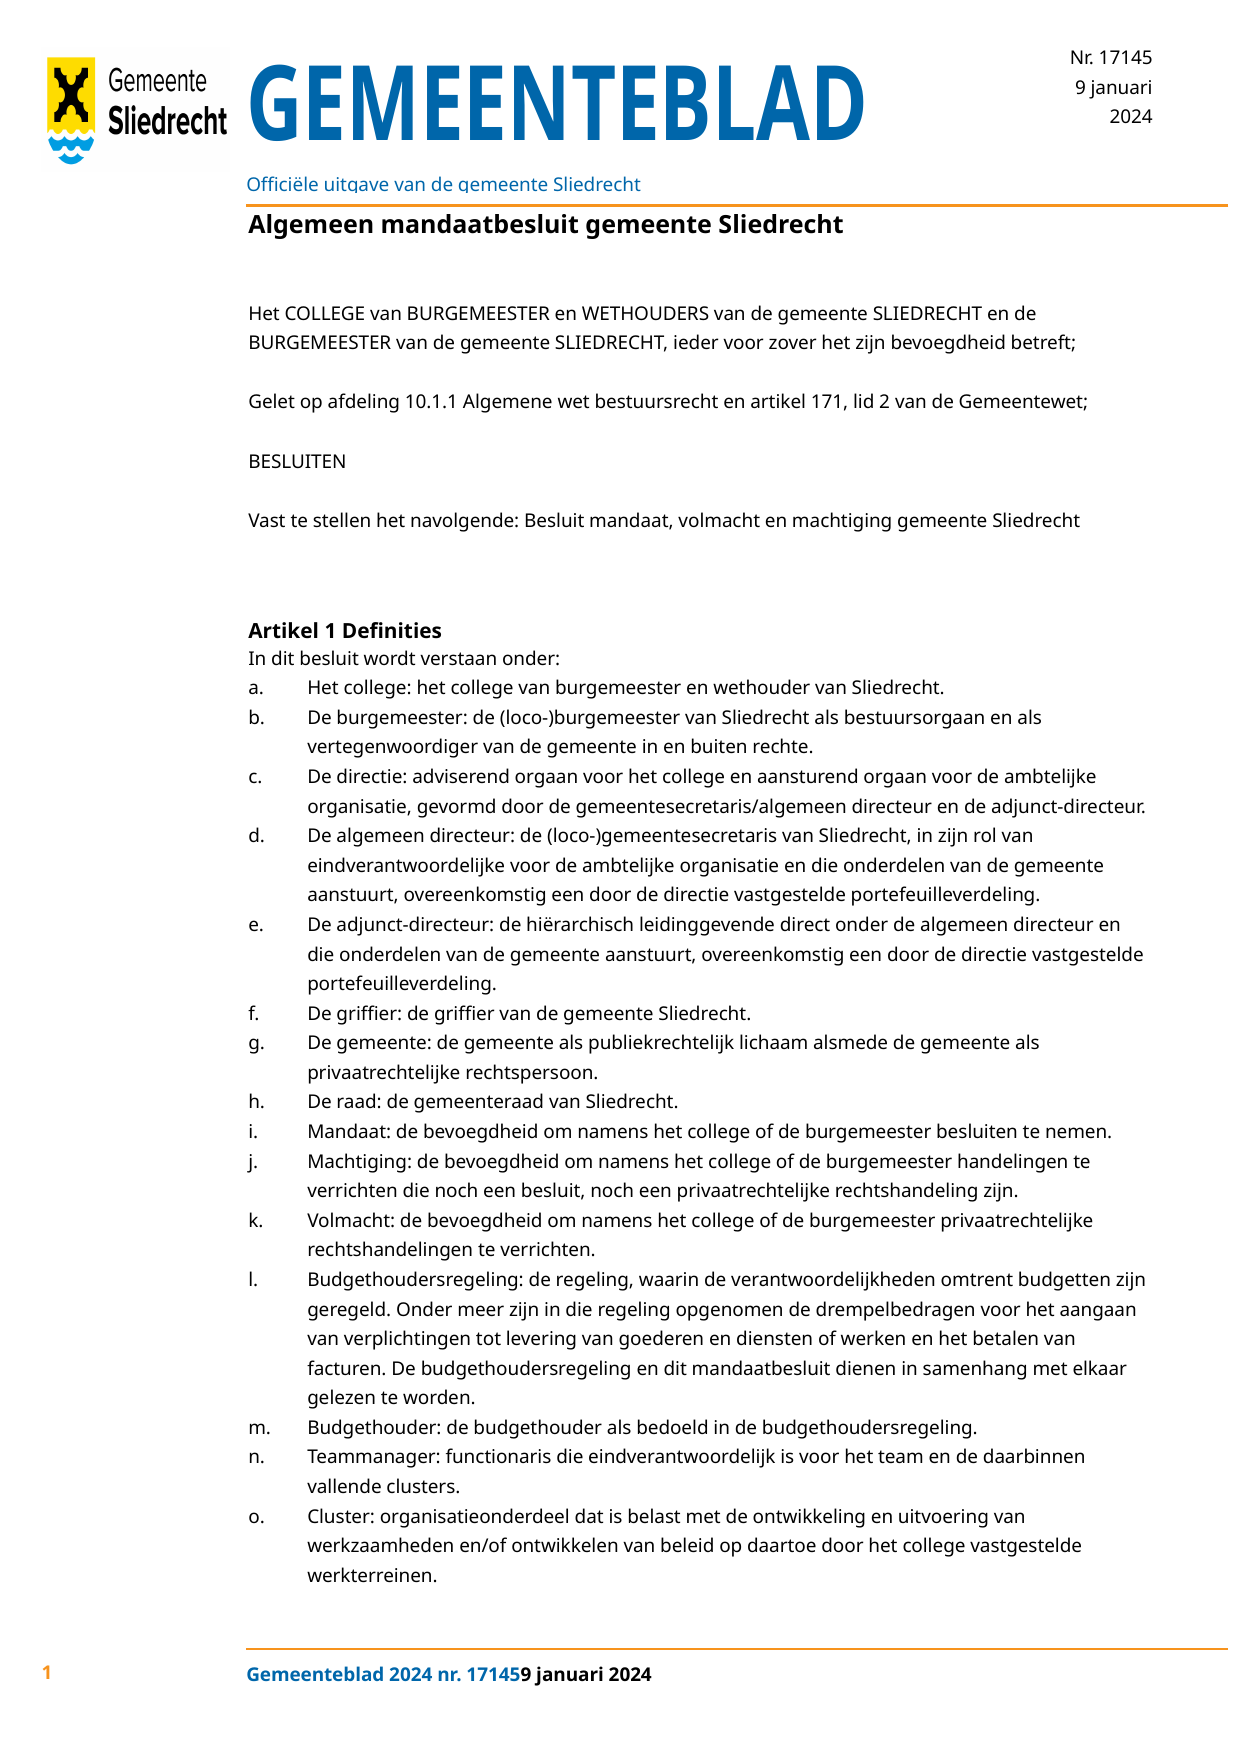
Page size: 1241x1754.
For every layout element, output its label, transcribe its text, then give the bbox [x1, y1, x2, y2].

text Algemeen mandaatbesluit gemeente Sliedrecht [248, 207, 1152, 241]
list De griffier: de griffier van de gemeente Sliedrecht. [248, 1000, 1152, 1026]
list Teammanager: functionaris die eindverantwoordelijk is voor het team en de daarbinnen vallende clusters. [248, 1444, 1152, 1499]
list Budgethouder: de budgethouder als bedoeld in de budgethoudersregeling. [248, 1414, 1152, 1440]
text BESLUITEN [248, 448, 1152, 473]
list Machtiging: de bevoegdheid om namens het college of de burgemeester handelingen te verrichten die noch een besluit, noch een privaatrechtelijke rechtshandeling zijn. [248, 1148, 1152, 1203]
list De directie: adviserend orgaan voor het college en aansturend orgaan voor de ambtelijke organisatie, gevormd door de gemeentesecretaris/algemeen directeur en de adjunct-directeur. [248, 763, 1152, 819]
list De burgemeester: de (loco-)burgemeester van Sliedrecht als bestuursorgaan en als vertegenwoordiger van de gemeente in en buiten rechte. [248, 704, 1152, 759]
picture [41, 47, 231, 172]
text Artikel 1 Definities [248, 617, 1152, 645]
text Vast te stellen het navolgende: Besluit mandaat, volmacht en machtiging gemeente Sliedrecht [248, 507, 1152, 533]
text In dit besluit wordt verstaan onder: [248, 645, 1152, 671]
text Het COLLEGE van BURGEMEESTER en WETHOUDERS van de gemeente SLIEDRECHT en de BURGEMEESTER van de gemeente SLIEDRECHT, ieder voor zover het zijn bevoegdheid betreft; [248, 300, 1152, 355]
list Volmacht: de bevoegdheid om namens het college of de burgemeester privaatrechtelijke rechtshandelingen te verrichten. [248, 1207, 1152, 1262]
text Gelet op afdeling 10.1.1 Algemene wet bestuursrecht en artikel 171, lid 2 van de Gemeentewet; [248, 389, 1152, 414]
list Mandaat: de bevoegdheid om namens het college of de burgemeester besluiten te nemen. [248, 1118, 1152, 1144]
list Cluster: organisatieonderdeel dat is belast met de ontwikkeling en uitvoering van werkzaamheden en/of ontwikkelen van beleid op daartoe door het college vastgestelde werkterreinen. [248, 1503, 1152, 1588]
list De algemeen directeur: de (loco-)gemeentesecretaris van Sliedrecht, in zijn rol van eindverantwoordelijke voor de ambtelijke organisatie en die onderdelen van de gemeente aanstuurt, overeenkomstig een door de directie vastgestelde portefeuilleverdeling. [248, 822, 1152, 907]
list De gemeente: de gemeente als publiekrechtelijk lichaam alsmede de gemeente als privaatrechtelijke rechtspersoon. [248, 1029, 1152, 1085]
list Budgethoudersregeling: de regeling, waarin de verantwoordelijkheden omtrent budgetten zijn geregeld. Onder meer zijn in die regeling opgenomen de drempelbedragen voor het aangaan van verplichtingen tot levering van goederen en diensten of werken en het betalen van facturen. De budgethoudersregeling en dit mandaatbesluit dienen in samenhang met elkaar gelezen te worden. [248, 1266, 1152, 1410]
list De raad: de gemeenteraad van Sliedrecht. [248, 1089, 1152, 1114]
list De adjunct-directeur: de hiërarchisch leidinggevende direct onder de algemeen directeur en die onderdelen van de gemeente aanstuurt, overeenkomstig een door de directie vastgestelde portefeuilleverdeling. [248, 911, 1152, 996]
list Het college: het college van burgemeester en wethouder van Sliedrecht. [248, 674, 1152, 700]
